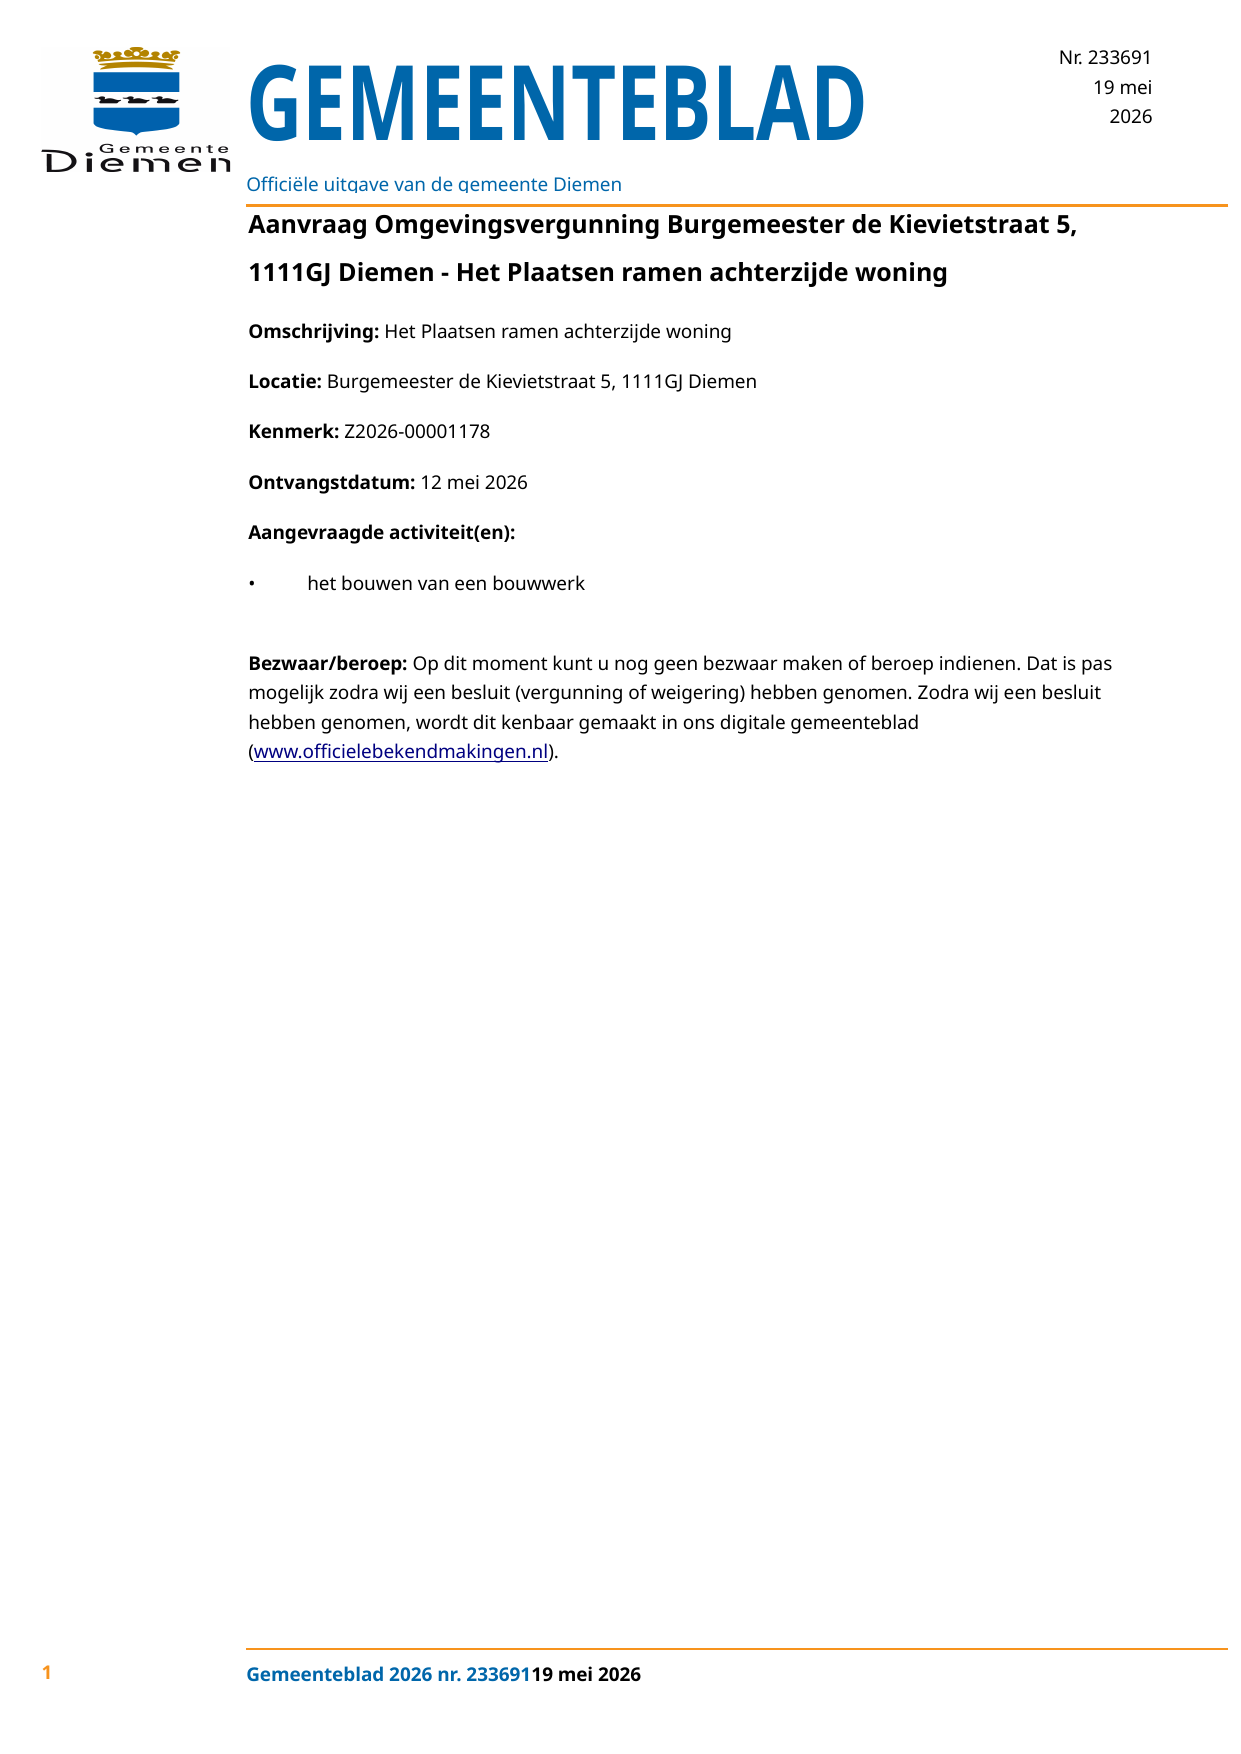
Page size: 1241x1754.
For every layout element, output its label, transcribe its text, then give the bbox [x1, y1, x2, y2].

text Aanvraag Omgevingsvergunning Burgemeester de Kievietstraat 5, 1111GJ Diemen - Het Plaatsen ramen achterzijde woning [248, 207, 1152, 288]
text Ontvangstdatum: 12 mei 2026 [248, 469, 1152, 495]
list het bouwen van een bouwwerk [248, 570, 1152, 596]
text Bezwaar/beroep: Op dit moment kunt u nog geen bezwaar maken of beroep indienen. Dat is pas mogelijk zodra wij een besluit (vergunning of weigering) hebben genomen. Zodra wij een besluit hebben genomen, wordt dit kenbaar gemaakt in ons digitale gemeenteblad (www.officielebekendmakingen.nl). [248, 650, 1152, 764]
picture [41, 47, 231, 172]
text Omschrijving: Het Plaatsen ramen achterzijde woning [248, 318, 1152, 344]
text Kenmerk: Z2026-00001178 [248, 419, 1152, 444]
text Aangevraagde activiteit(en): [248, 519, 1152, 545]
text Locatie: Burgemeester de Kievietstraat 5, 1111GJ Diemen [248, 368, 1152, 394]
